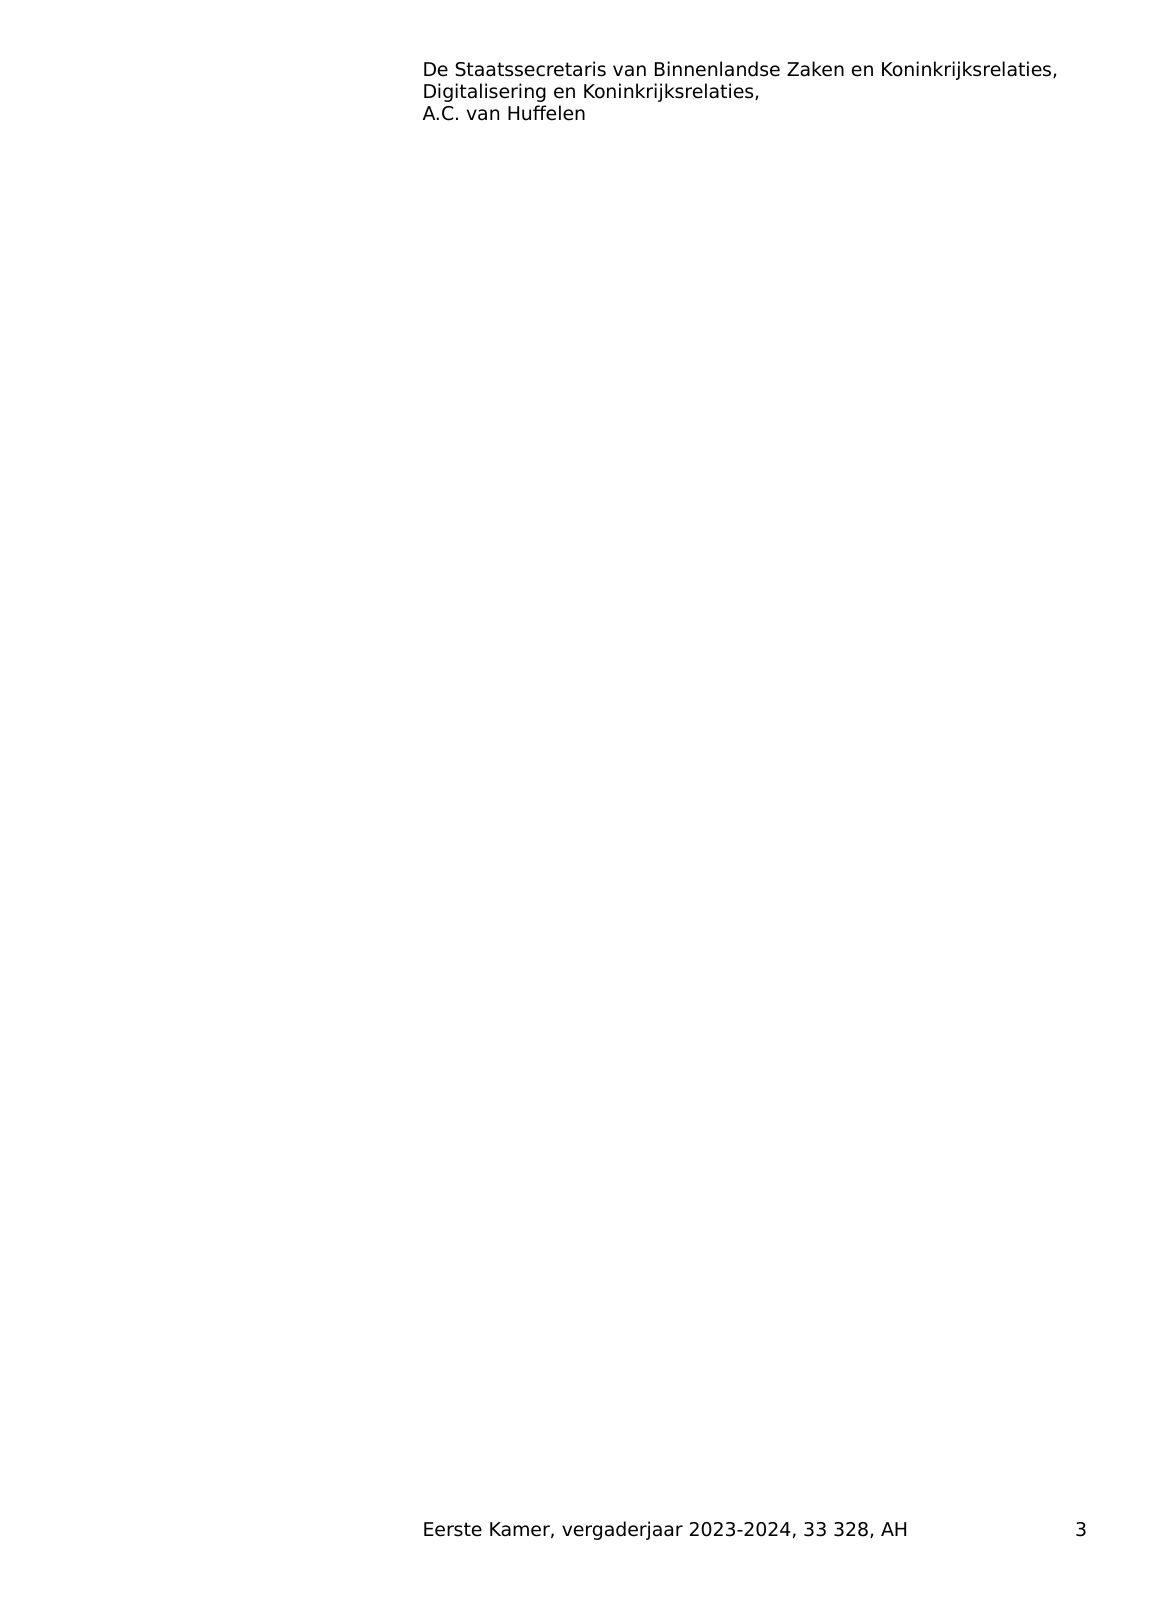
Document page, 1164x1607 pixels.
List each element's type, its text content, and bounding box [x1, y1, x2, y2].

text De Staatssecretaris van Binnenlandse Zaken en Koninkrijksrelaties, Digitalisering en Koninkrijksrelaties, A.C. van Huffelen [422, 59, 1087, 125]
